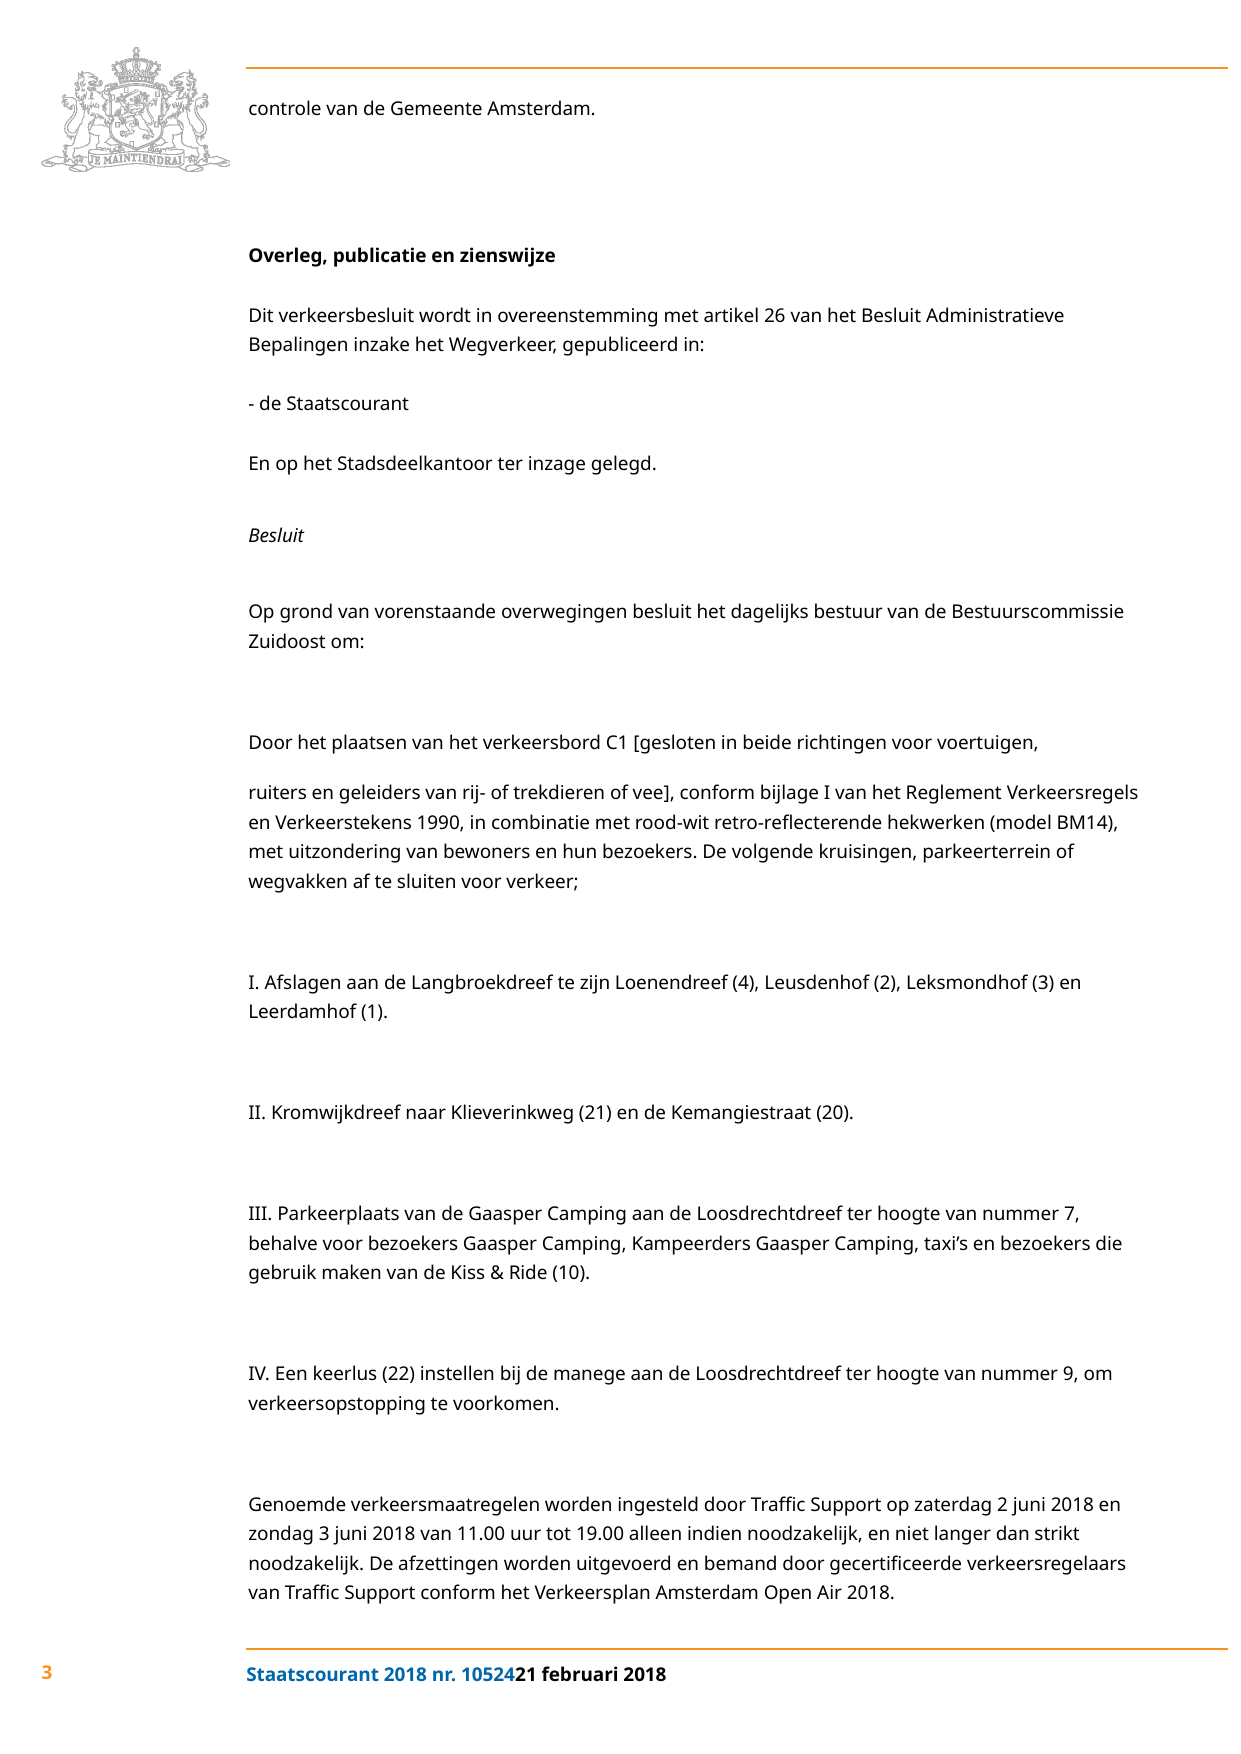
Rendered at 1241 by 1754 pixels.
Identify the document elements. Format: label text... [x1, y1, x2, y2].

text Overleg, publicatie en zienswijze [248, 243, 1152, 268]
text Genoemde verkeersmaatregelen worden ingesteld door Traffic Support op zaterdag 2 juni 2018 en zondag 3 juni 2018 van 11.00 uur tot 19.00 alleen indien noodzakelijk, en niet langer dan strikt noodzakelijk. De afzettingen worden uitgevoerd en bemand door gecertificeerde verkeersregelaars van Traffic Support conform het Verkeersplan Amsterdam Open Air 2018. [248, 1491, 1152, 1605]
picture [41, 47, 231, 172]
text Op grond van vorenstaande overwegingen besluit het dagelijks bestuur van de Bestuurscommissie Zuidoost om: [248, 599, 1152, 654]
text Door het plaatsen van het verkeersbord C1 [gesloten in beide richtingen voor voertuigen, [248, 729, 1152, 755]
text - de Staatscourant [248, 391, 1152, 416]
text En op het Stadsdeelkantoor ter inzage gelegd. [248, 450, 1152, 476]
text Besluit [248, 522, 1152, 548]
text I. Afslagen aan de Langbroekdreef te zijn Loenendreef (4), Leusdenhof (2), Leksmondhof (3) en Leerdamhof (1). [248, 969, 1152, 1024]
text III. Parkeerplaats van de Gaasper Camping aan de Loosdrechtdreef ter hoogte van nummer 7, behalve voor bezoekers Gaasper Camping, Kampeerders Gaasper Camping, taxi’s en bezoekers die gebruik maken van de Kiss & Ride (10). [248, 1200, 1152, 1285]
text II. Kromwijkdreef naar Klieverinkweg (21) en de Kemangiestraat (20). [248, 1099, 1152, 1125]
text controle van de Gemeente Amsterdam. [248, 95, 1152, 121]
text ruiters en geleiders van rij- of trekdieren of vee], conform bijlage I van het Reglement Verkeersregels en Verkeerstekens 1990, in combinatie met rood-wit retro-reflecterende hekwerken (model BM14), met uitzondering van bewoners en hun bezoekers. De volgende kruisingen, parkeerterrein of wegvakken af te sluiten voor verkeer; [248, 779, 1152, 894]
text IV. Een keerlus (22) instellen bij de manege aan de Loosdrechtdreef ter hoogte van nummer 9, om verkeersopstopping te voorkomen. [248, 1360, 1152, 1416]
text Dit verkeersbesluit wordt in overeenstemming met artikel 26 van het Besluit Administratieve Bepalingen inzake het Wegverkeer, gepubliceerd in: [248, 302, 1152, 357]
